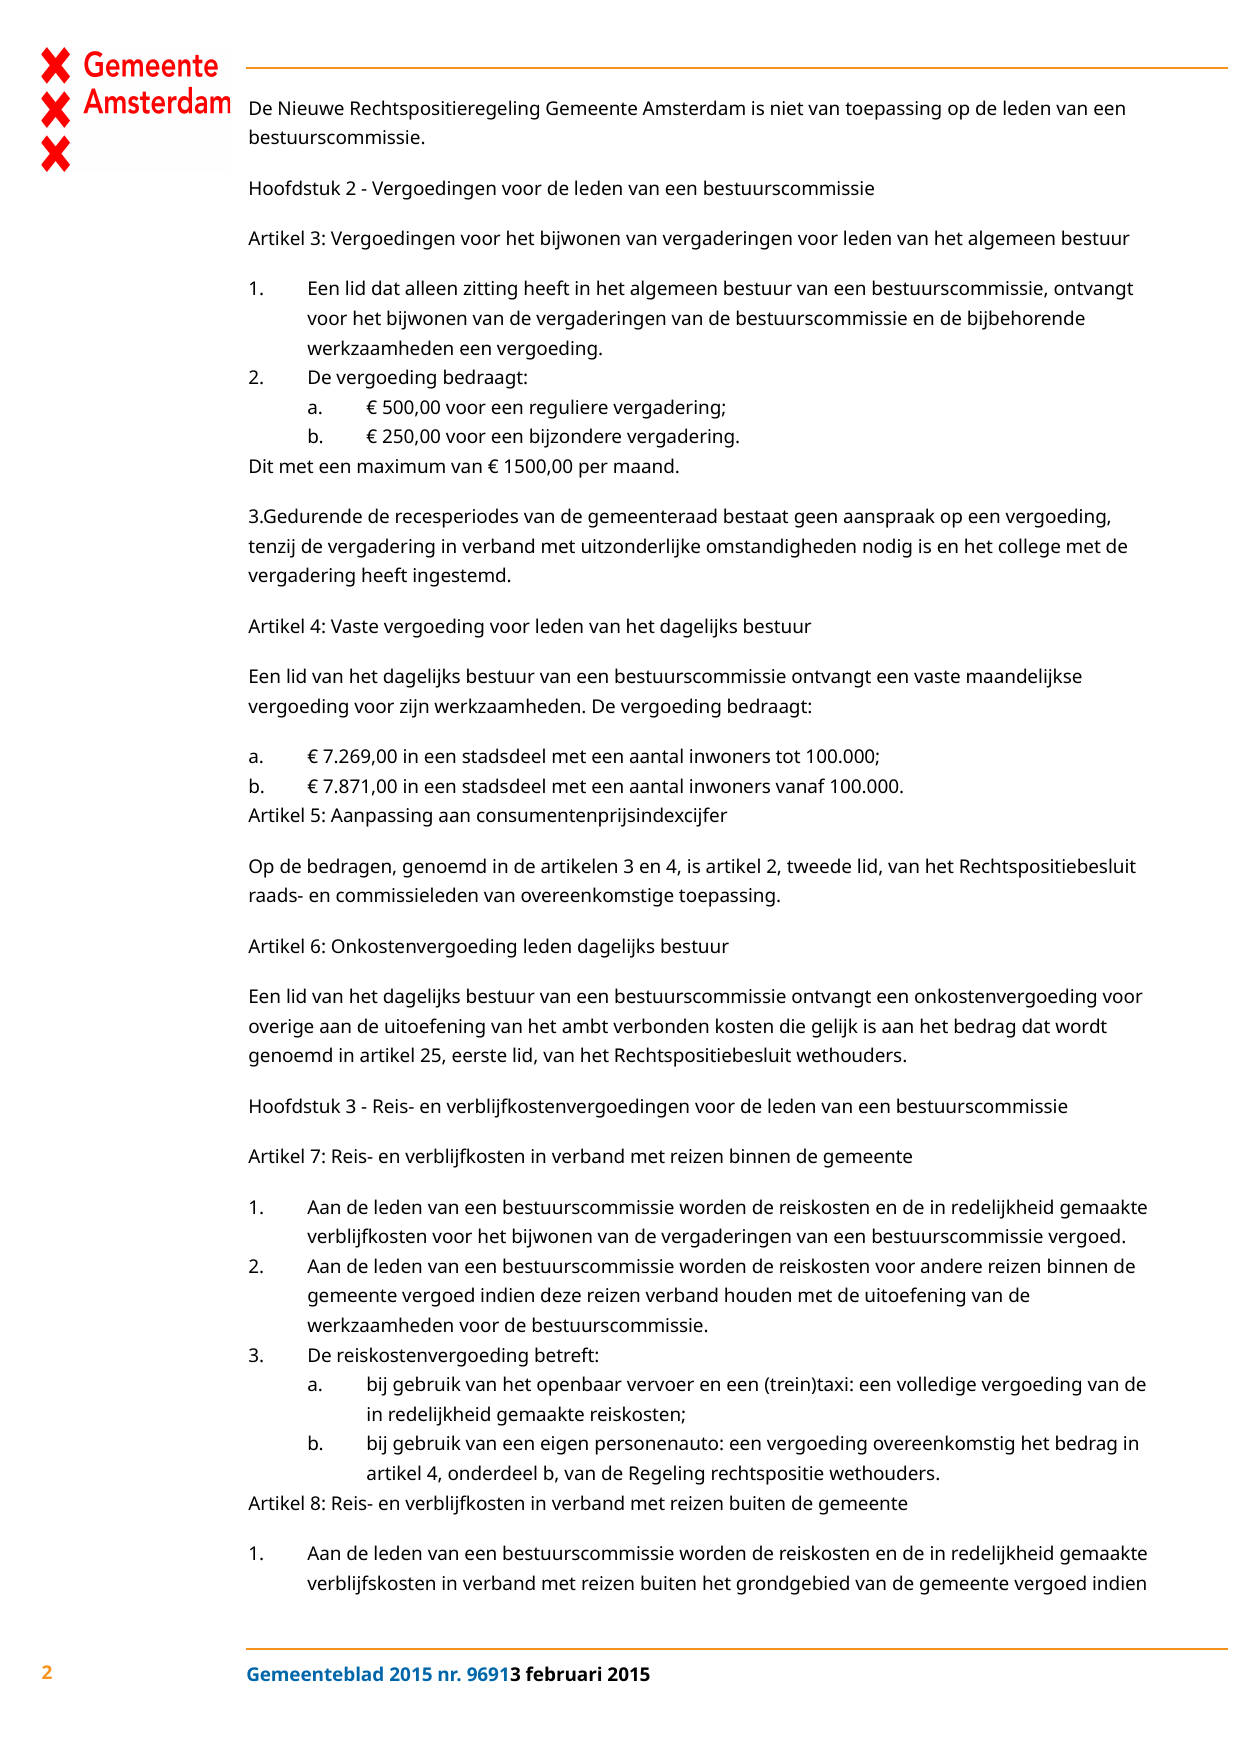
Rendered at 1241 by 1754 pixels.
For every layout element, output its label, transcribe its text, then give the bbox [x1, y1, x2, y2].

text Artikel 5: Aanpassing aan consumentenprijsindexcijfer [248, 803, 1152, 828]
list € 7.269,00 in een stadsdeel met een aantal inwoners tot 100.000; [248, 743, 1152, 769]
text Een lid van het dagelijks bestuur van een bestuurscommissie ontvangt een onkostenvergoeding voor overige aan de uitoefening van het ambt verbonden kosten die gelijk is aan het bedrag dat wordt genoemd in artikel 25, eerste lid, van het Rechtspositiebesluit wethouders. [248, 983, 1152, 1068]
list Aan de leden van een bestuurscommissie worden de reiskosten en de in redelijkheid gemaakte verblijfskosten in verband met reizen buiten het grondgebied van de gemeente vergoed indien [248, 1540, 1152, 1596]
list bij gebruik van het openbaar vervoer en een (trein)taxi: een volledige vergoeding van de in redelijkheid gemaakte reiskosten; [307, 1371, 1152, 1427]
list De vergoeding bedraagt: [248, 364, 1152, 390]
list De reiskostenvergoeding betreft: [248, 1342, 1152, 1368]
text Artikel 8: Reis- en verblijfkosten in verband met reizen buiten de gemeente [248, 1490, 1152, 1516]
list Aan de leden van een bestuurscommissie worden de reiskosten en de in redelijkheid gemaakte verblijfkosten voor het bijwonen van de vergaderingen van een bestuurscommissie vergoed. [248, 1194, 1152, 1249]
text Artikel 4: Vaste vergoeding voor leden van het dagelijks bestuur [248, 613, 1152, 639]
picture [41, 47, 231, 172]
text Artikel 3: Vergoedingen voor het bijwonen van vergaderingen voor leden van het algemeen bestuur [248, 225, 1152, 251]
list € 7.871,00 in een stadsdeel met een aantal inwoners vanaf 100.000. [248, 773, 1152, 799]
text Hoofdstuk 2 - Vergoedingen voor de leden van een bestuurscommissie [248, 175, 1152, 201]
list € 250,00 voor een bijzondere vergadering. [307, 423, 1152, 449]
text 3.Gedurende de recesperiodes van de gemeenteraad bestaat geen aanspraak op een vergoeding, tenzij de vergadering in verband met uitzonderlijke omstandigheden nodig is en het college met de vergadering heeft ingestemd. [248, 503, 1152, 588]
text De Nieuwe Rechtspositieregeling Gemeente Amsterdam is niet van toepassing op de leden van een bestuurscommissie. [248, 95, 1152, 150]
list Een lid dat alleen zitting heeft in het algemeen bestuur van een bestuurscommissie, ontvangt voor het bijwonen van de vergaderingen van de bestuurscommissie en de bijbehorende werkzaamheden een vergoeding. [248, 276, 1152, 361]
text Hoofdstuk 3 - Reis- en verblijfkostenvergoedingen voor de leden van een bestuurscommissie [248, 1093, 1152, 1119]
list Aan de leden van een bestuurscommissie worden de reiskosten voor andere reizen binnen de gemeente vergoed indien deze reizen verband houden met de uitoefening van de werkzaamheden voor de bestuurscommissie. [248, 1253, 1152, 1338]
list € 500,00 voor een reguliere vergadering; [307, 394, 1152, 420]
text Artikel 7: Reis- en verblijfkosten in verband met reizen binnen de gemeente [248, 1143, 1152, 1169]
list bij gebruik van een eigen personenauto: een vergoeding overeenkomstig het bedrag in artikel 4, onderdeel b, van de Regeling rechtspositie wethouders. [307, 1431, 1152, 1486]
text Een lid van het dagelijks bestuur van een bestuurscommissie ontvangt een vaste maandelijkse vergoeding voor zijn werkzaamheden. De vergoeding bedraagt: [248, 663, 1152, 719]
text Dit met een maximum van € 1500,00 per maand. [248, 453, 1152, 479]
text Op de bedragen, genoemd in de artikelen 3 en 4, is artikel 2, tweede lid, van het Rechtspositiebesluit raads- en commissieleden van overeenkomstige toepassing. [248, 853, 1152, 908]
text Artikel 6: Onkostenvergoeding leden dagelijks bestuur [248, 933, 1152, 959]
